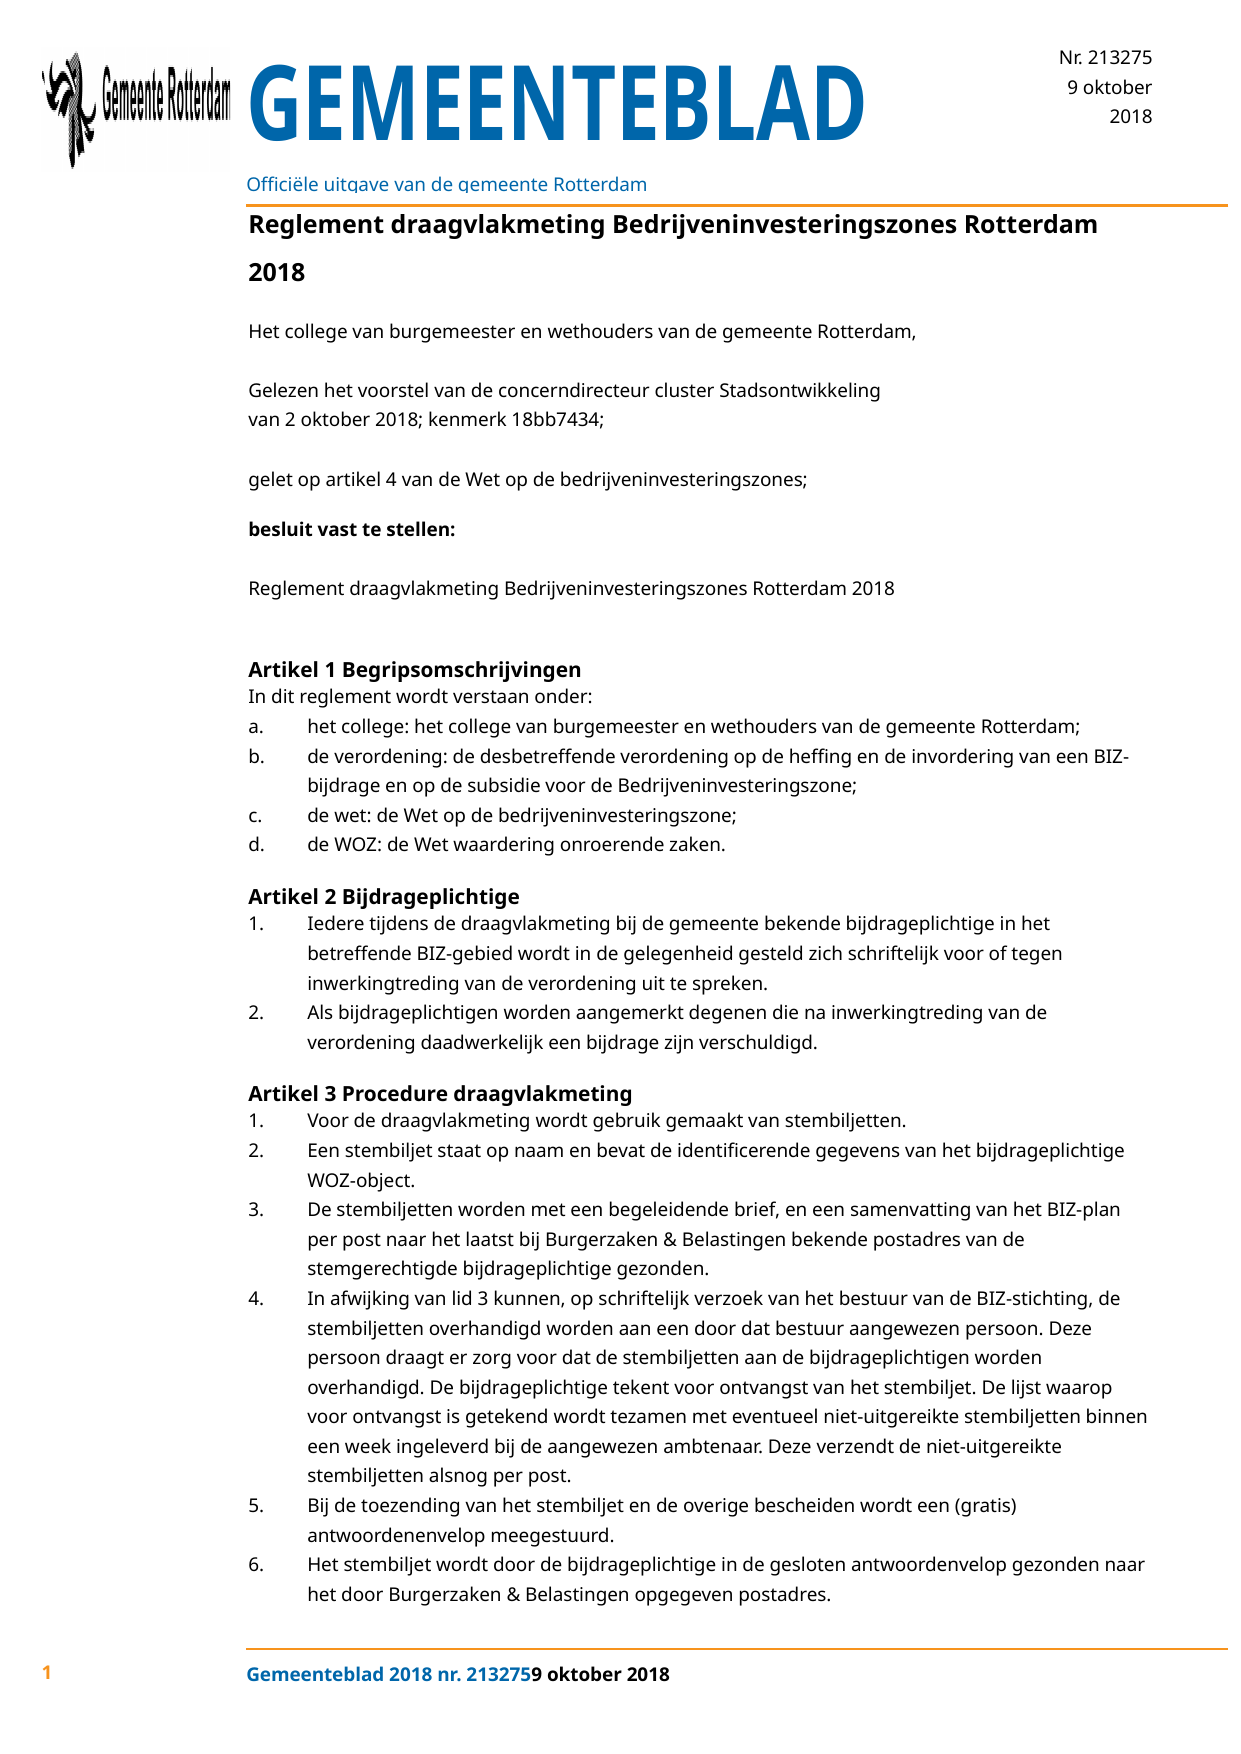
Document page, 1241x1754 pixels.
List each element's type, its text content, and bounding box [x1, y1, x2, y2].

list de verordening: de desbetreffende verordening op de heffing en de invordering van een BIZ-bijdrage en op de subsidie voor de Bedrijveninvesteringszone; [248, 743, 1152, 798]
text Artikel 2 Bijdrageplichtige [248, 882, 1152, 911]
list het college: het college van burgemeester en wethouders van de gemeente Rotterdam; [248, 713, 1152, 739]
list Het stembiljet wordt door de bijdrageplichtige in de gesloten antwoordenvelop gezonden naar het door Burgerzaken & Belastingen opgegeven postadres. [248, 1551, 1152, 1607]
list De stembiljetten worden met een begeleidende brief, en een samenvatting van het BIZ-plan per post naar het laatst bij Burgerzaken & Belastingen bekende postadres van de stemgerechtigde bijdrageplichtige gezonden. [248, 1196, 1152, 1281]
text Gelezen het voorstel van de concerndirecteur cluster Stadsontwikkeling [248, 377, 1152, 403]
list de wet: de Wet op de bedrijveninvesteringszone; [248, 802, 1152, 828]
text besluit vast te stellen: [248, 516, 1152, 542]
list Voor de draagvlakmeting wordt gebruik gemaakt van stembiljetten. [248, 1108, 1152, 1133]
text Artikel 3 Procedure draagvlakmeting [248, 1079, 1152, 1108]
list de WOZ: de Wet waardering onroerende zaken. [248, 832, 1152, 857]
text Het college van burgemeester en wethouders van de gemeente Rotterdam, [248, 318, 1152, 344]
text Artikel 1 Begripsomschrijvingen [248, 655, 1152, 684]
list Bij de toezending van het stembiljet en de overige bescheiden wordt een (gratis) antwoordenenvelop meegestuurd. [248, 1492, 1152, 1548]
list Een stembiljet staat op naam en bevat de identificerende gegevens van het bijdrageplichtige WOZ-object. [248, 1137, 1152, 1193]
list Als bijdrageplichtigen worden aangemerkt degenen die na inwerkingtreding van de verordening daadwerkelijk een bijdrage zijn verschuldigd. [248, 999, 1152, 1054]
list Iedere tijdens de draagvlakmeting bij de gemeente bekende bijdrageplichtige in het betreffende BIZ-gebied wordt in de gelegenheid gesteld zich schriftelijk voor of tegen inwerkingtreding van de verordening uit te spreken. [248, 911, 1152, 995]
list In afwijking van lid 3 kunnen, op schriftelijk verzoek van het bestuur van de BIZ-stichting, de stembiljetten overhandigd worden aan een door dat bestuur aangewezen persoon. Deze persoon draagt er zorg voor dat de stembiljetten aan de bijdrageplichtigen worden overhandigd. De bijdrageplichtige tekent voor ontvangst van het stembiljet. De lijst waarop voor ontvangst is getekend wordt tezamen met eventueel niet-uitgereikte stembiljetten binnen een week ingeleverd bij de aangewezen ambtenaar. Deze verzendt de niet-uitgereikte stembiljetten alsnog per post. [248, 1285, 1152, 1488]
picture [41, 47, 231, 172]
text In dit reglement wordt verstaan onder: [248, 684, 1152, 709]
text Reglement draagvlakmeting Bedrijveninvesteringszones Rotterdam 2018 [248, 575, 1152, 601]
text Reglement draagvlakmeting Bedrijveninvesteringszones Rotterdam 2018 [248, 207, 1152, 288]
text gelet op artikel 4 van de Wet op de bedrijveninvesteringszones; [248, 466, 1152, 492]
text van 2 oktober 2018; kenmerk 18bb7434; [248, 407, 1152, 432]
